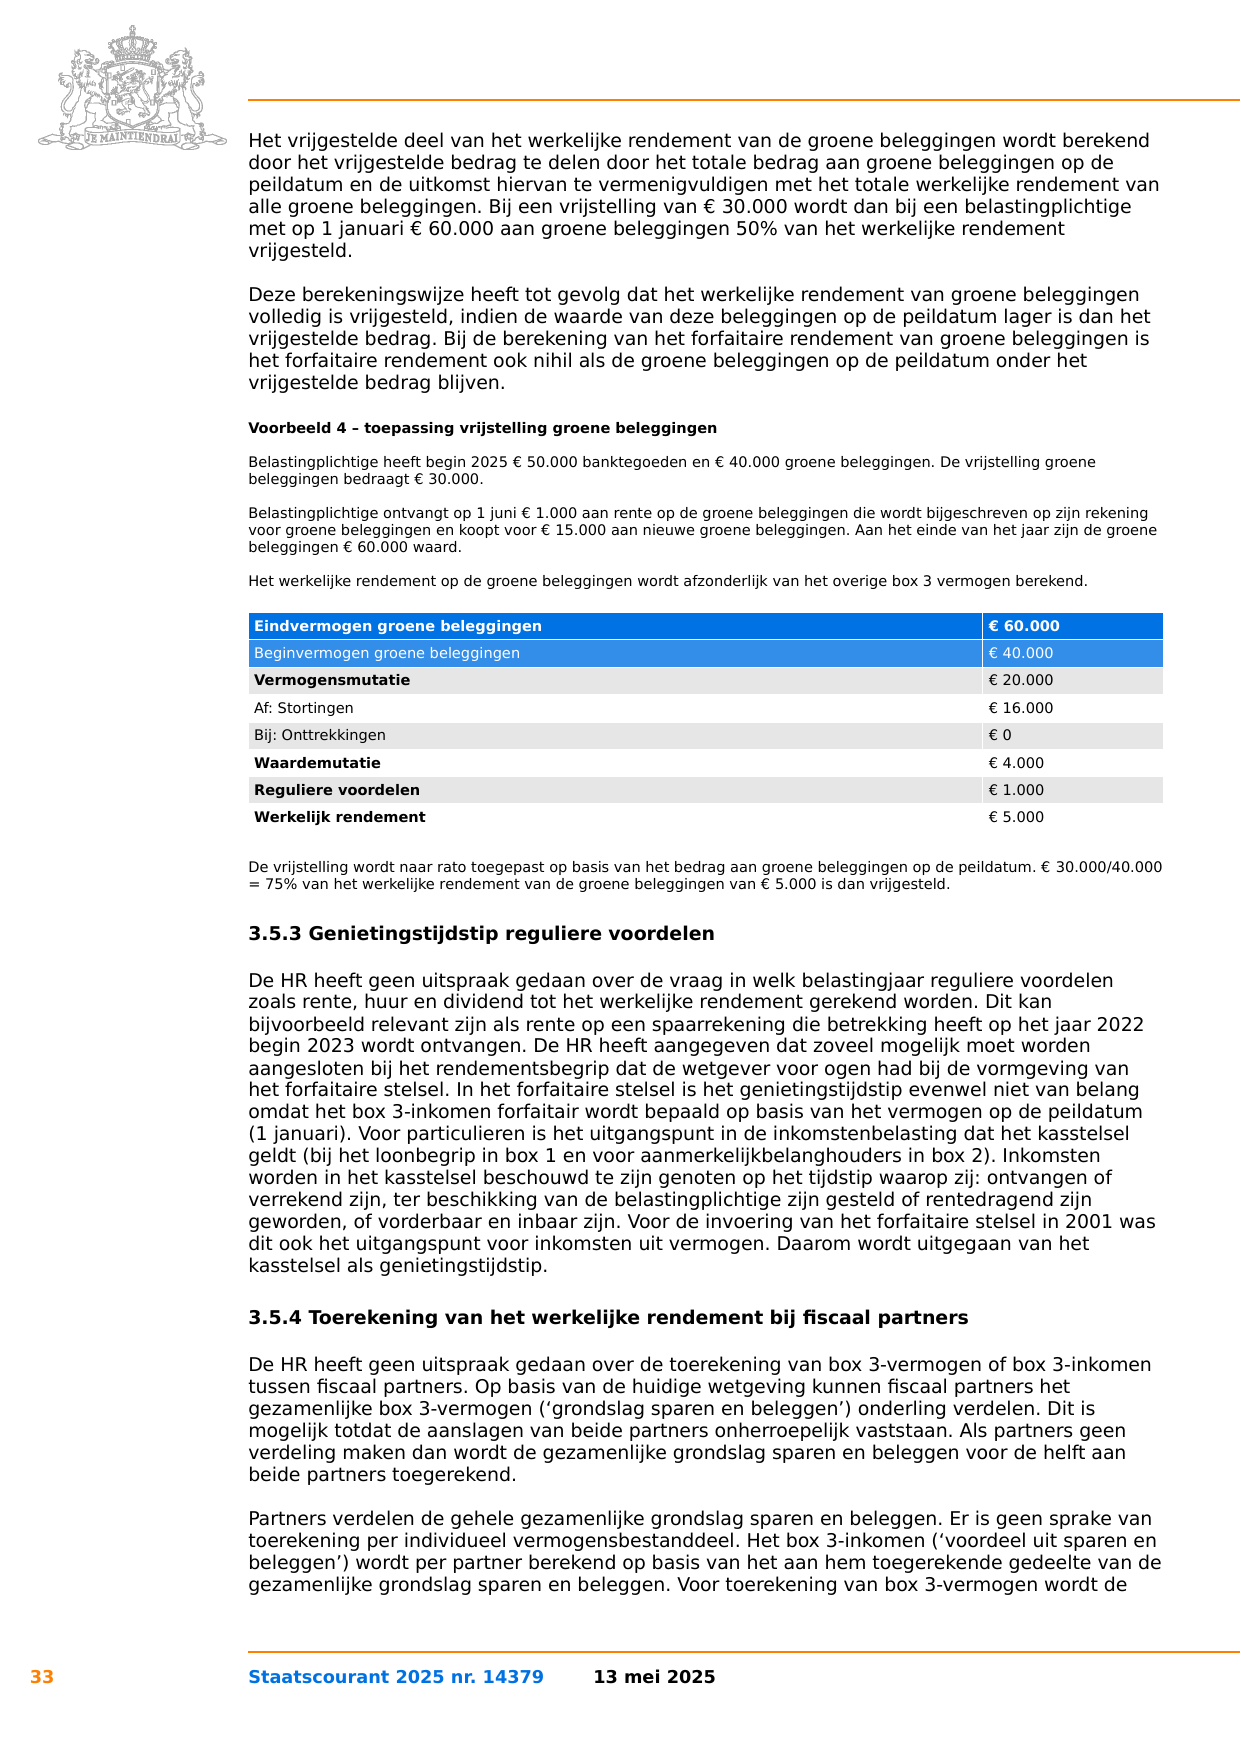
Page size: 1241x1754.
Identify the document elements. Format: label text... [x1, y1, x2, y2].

table_cell Belastingplichtige heeft begin 2025 € 50.000 banktegoeden en € 40.000 groene beleggingen. De vrijstelling groene beleggingen bedraagt € 30.000. [248, 454, 1163, 488]
text Het vrijgestelde deel van het werkelijke rendement van de groene beleggingen wordt berekend door het vrijgestelde bedrag te delen door het totale bedrag aan groene beleggingen op de peildatum en de uitkomst hiervan te vermenigvuldigen met het totale werkelijke rendement van alle groene beleggingen. Bij een vrijstelling van € 30.000 wordt dan bij een belastingplichtige met op 1 januari € 60.000 aan groene beleggingen 50% van het werkelijke rendement vrijgesteld. [248, 130, 1163, 262]
table_cell € 4.000 [983, 750, 1163, 776]
text Deze berekeningswijze heeft tot gevolg dat het werkelijke rendement van groene beleggingen volledig is vrijgesteld, indien de waarde van deze beleggingen op de peildatum lager is dan het vrijgestelde bedrag. Bij de berekening van het forfaitaire rendement van groene beleggingen is het forfaitaire rendement ook nihil als de groene beleggingen op de peildatum onder het vrijgestelde bedrag blijven. [248, 284, 1163, 393]
table_cell € 20.000 [983, 668, 1163, 694]
picture [38, 25, 227, 150]
table_header € 60.000 [983, 613, 1163, 639]
text De HR heeft geen uitspraak gedaan over de vraag in welk belastingjaar reguliere voordelen zoals rente, huur en dividend tot het werkelijke rendement gerekend worden. Dit kan bijvoorbeeld relevant zijn als rente op een spaarrekening die betrekking heeft op het jaar 2022 begin 2023 wordt ontvangen. De HR heeft aangegeven dat zoveel mogelijk moet worden aangesloten bij het rendementsbegrip dat de wetgever voor ogen had bij de vormgeving van het forfaitaire stelsel. In het forfaitaire stelsel is het genietingstijdstip evenwel niet van belang omdat het box 3-inkomen forfaitair wordt bepaald op basis van het vermogen op de peildatum (1 januari). Voor particulieren is het uitgangspunt in de inkomstenbelasting dat het kasstelsel geldt (bij het loonbegrip in box 1 en voor aanmerkelijkbelanghouders in box 2). Inkomsten worden in het kasstelsel beschouwd te zijn genoten op het tijdstip waarop zij: ontvangen of verrekend zijn, ter beschikking van de belastingplichtige zijn gesteld of rentedragend zijn geworden, of vorderbaar en inbaar zijn. Voor de invoering van het forfaitaire stelsel in 2001 was dit ook het uitgangspunt voor inkomsten uit vermogen. Daarom wordt uitgegaan van het kasstelsel als genietingstijdstip. [248, 969, 1163, 1277]
table_cell Waardemutatie [249, 750, 982, 776]
table_cell € 1.000 [983, 777, 1163, 803]
text De HR heeft geen uitspraak gedaan over de toerekening van box 3-vermogen of box 3-inkomen tussen fiscaal partners. Op basis van de huidige wetgeving kunnen fiscaal partners het gezamenlijke box 3-vermogen (‘grondslag sparen en beleggen’) onderling verdelen. Dit is mogelijk totdat de aanslagen van beide partners onherroepelijk vaststaan. Als partners geen verdeling maken dan wordt de gezamenlijke grondslag sparen en beleggen voor de helft aan beide partners toegerekend. [248, 1354, 1163, 1486]
table_cell Af: Stortingen [249, 695, 982, 721]
subtitle 3.5.4 Toerekening van het werkelijke rendement bij fiscaal partners [248, 1307, 1163, 1329]
table_cell Vermogensmutatie [249, 668, 982, 694]
table_cell € 5.000 [983, 805, 1163, 831]
table_cell Beginvermogen groene beleggingen [249, 640, 982, 667]
text Partners verdelen de gehele gezamenlijke grondslag sparen en beleggen. Er is geen sprake van toerekening per individueel vermogensbestanddeel. Het box 3-inkomen (‘voordeel uit sparen en beleggen’) wordt per partner berekend op basis van het aan hem toegerekende gedeelte van de gezamenlijke grondslag sparen en beleggen. Voor toerekening van box 3-vermogen wordt de [248, 1508, 1163, 1596]
table_cell [248, 437, 1163, 454]
table_header Eindvermogen groene beleggingen [249, 613, 982, 639]
table_cell [248, 556, 1163, 573]
table_header Voorbeeld 4 – toepassing vrijstelling groene beleggingen [248, 415, 1163, 437]
table_cell Reguliere voordelen [249, 777, 982, 803]
table_cell [248, 488, 1163, 505]
subtitle 3.5.3 Genietingstijdstip reguliere voordelen [248, 922, 1163, 944]
table_cell Werkelijk rendement [249, 805, 982, 831]
table_cell € 16.000 [983, 695, 1163, 721]
table_cell Bij: Onttrekkingen [249, 723, 982, 749]
table_cell € 0 [983, 723, 1163, 749]
table_header De vrijstelling wordt naar rato toegepast op basis van het bedrag aan groene beleggingen op de peildatum. € 30.000/40.000 = 75% van het werkelijke rendement van de groene beleggingen van € 5.000 is dan vrijgesteld. [248, 854, 1163, 892]
table_cell Het werkelijke rendement op de groene beleggingen wordt afzonderlijk van het overige box 3 vermogen berekend. [248, 573, 1163, 590]
table_cell Belastingplichtige ontvangt op 1 juni € 1.000 aan rente op de groene beleggingen die wordt bijgeschreven op zijn rekening voor groene beleggingen en koopt voor € 15.000 aan nieuwe groene beleggingen. Aan het einde van het jaar zijn de groene beleggingen € 60.000 waard. [248, 505, 1163, 556]
table_cell € 40.000 [983, 640, 1163, 667]
